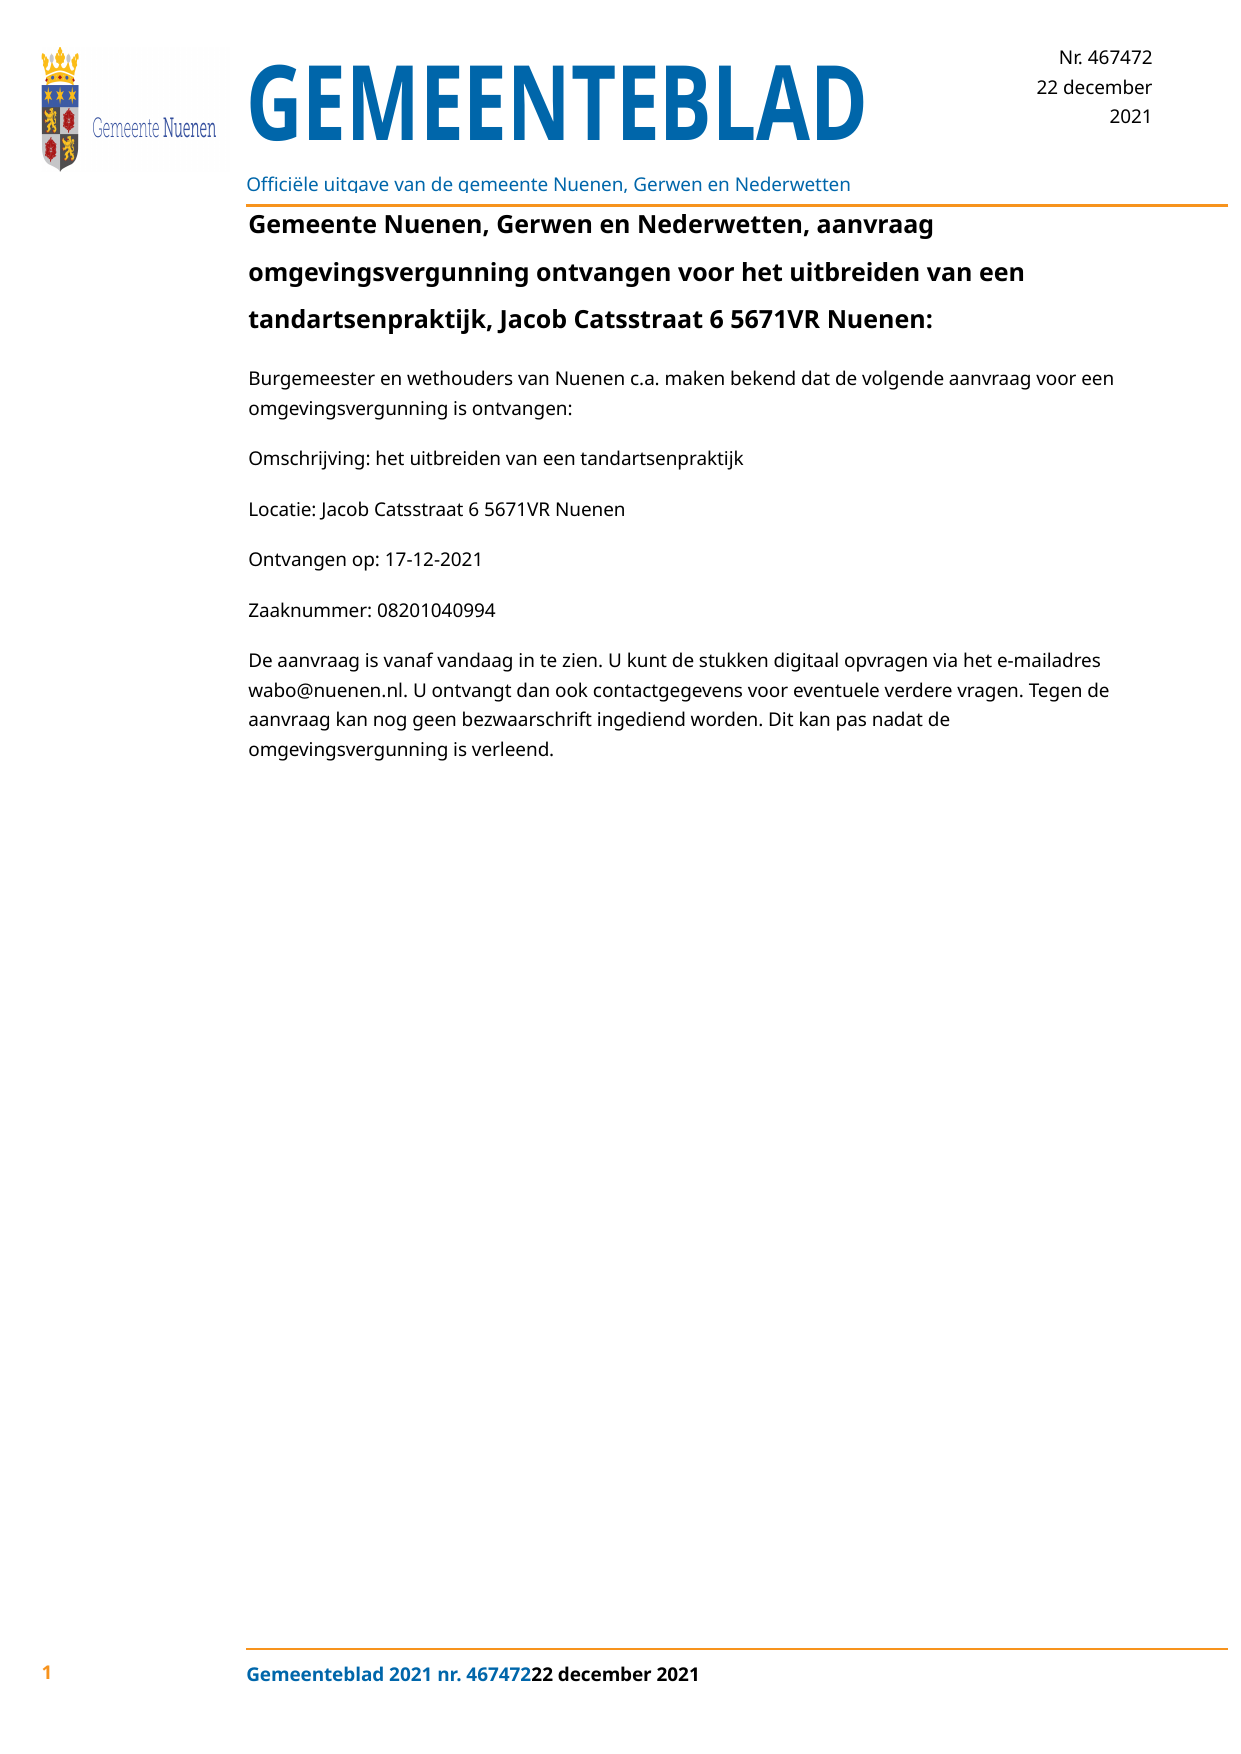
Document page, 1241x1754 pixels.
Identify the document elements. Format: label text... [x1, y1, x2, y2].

text Gemeente Nuenen, Gerwen en Nederwetten, aanvraag omgevingsvergunning ontvangen voor het uitbreiden van een tandartsenpraktijk, Jacob Catsstraat 6 5671VR Nuenen: [248, 207, 1152, 336]
text Omschrijving: het uitbreiden van een tandartsenpraktijk [248, 446, 1152, 471]
text Ontvangen op: 17-12-2021 [248, 546, 1152, 572]
picture [41, 47, 231, 172]
text Zaaknummer: 08201040994 [248, 597, 1152, 622]
text Locatie: Jacob Catsstraat 6 5671VR Nuenen [248, 496, 1152, 522]
text De aanvraag is vanaf vandaag in te zien. U kunt de stukken digitaal opvragen via het e-mailadres wabo@nuenen.nl. U ontvangt dan ook contactgegevens voor eventuele verdere vragen. Tegen de aanvraag kan nog geen bezwaarschrift ingediend worden. Dit kan pas nadat de omgevingsvergunning is verleend. [248, 647, 1152, 762]
text Burgemeester en wethouders van Nuenen c.a. maken bekend dat de volgende aanvraag voor een omgevingsvergunning is ontvangen: [248, 366, 1152, 421]
